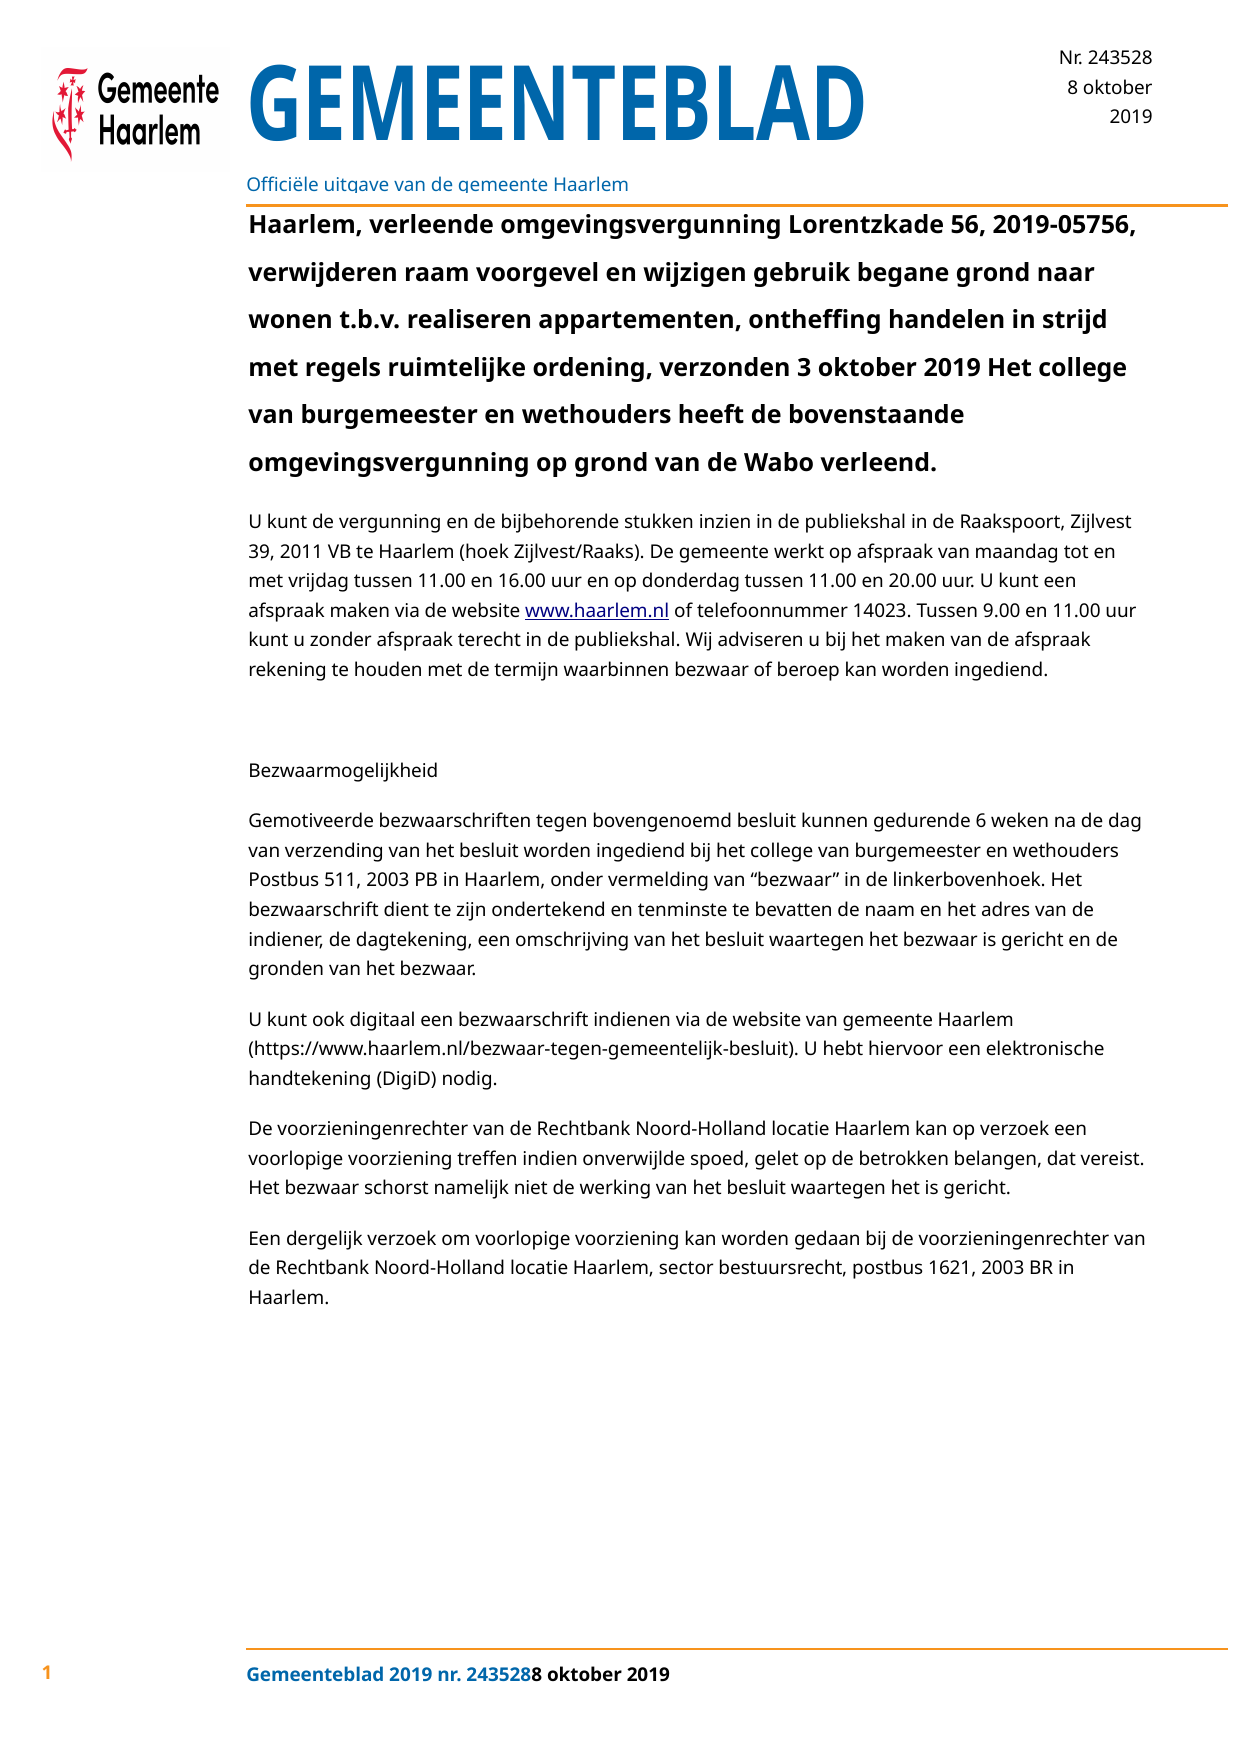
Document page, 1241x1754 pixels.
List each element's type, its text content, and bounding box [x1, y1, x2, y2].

text De voorzieningenrechter van de Rechtbank Noord-Holland locatie Haarlem kan op verzoek een voorlopige voorziening treffen indien onverwijlde spoed, gelet op de betrokken belangen, dat vereist. Het bezwaar schorst namelijk niet de werking van het besluit waartegen het is gericht. [248, 1115, 1152, 1200]
text Haarlem, verleende omgevingsvergunning Lorentzkade 56, 2019-05756, verwijderen raam voorgevel en wijzigen gebruik begane grond naar wonen t.b.v. realiseren appartementen, ontheffing handelen in strijd met regels ruimtelijke ordening, verzonden 3 oktober 2019 Het college van burgemeester en wethouders heeft de bovenstaande omgevingsvergunning op grond van de Wabo verleend. [248, 207, 1152, 479]
text Gemotiveerde bezwaarschriften tegen bovengenoemd besluit kunnen gedurende 6 weken na de dag van verzending van het besluit worden ingediend bij het college van burgemeester en wethouders Postbus 511, 2003 PB in Haarlem, onder vermelding van “bezwaar” in de linkerbovenhoek. Het bezwaarschrift dient te zijn ondertekend en tenminste te bevatten de naam en het adres van de indiener, de dagtekening, een omschrijving van het besluit waartegen het bezwaar is gericht en de gronden van het bezwaar. [248, 807, 1152, 981]
picture [41, 47, 231, 172]
text U kunt ook digitaal een bezwaarschrift indienen via de website van gemeente Haarlem (https://www.haarlem.nl/bezwaar-tegen-gemeentelijk-besluit). U hebt hiervoor een elektronische handtekening (DigiD) nodig. [248, 1006, 1152, 1091]
text U kunt de vergunning en de bijbehorende stukken inzien in de publiekshal in de Raakspoort, Zijlvest 39, 2011 VB te Haarlem (hoek Zijlvest/Raaks). De gemeente werkt op afspraak van maandag tot en met vrijdag tussen 11.00 en 16.00 uur en op donderdag tussen 11.00 en 20.00 uur. U kunt een afspraak maken via de website www.haarlem.nl of telefoonnummer 14023. Tussen 9.00 en 11.00 uur kunt u zonder afspraak terecht in de publiekshal. Wij adviseren u bij het maken van de afspraak rekening te houden met de termijn waarbinnen bezwaar of beroep kan worden ingediend. [248, 508, 1152, 682]
text Een dergelijk verzoek om voorlopige voorziening kan worden gedaan bij de voorzieningenrechter van de Rechtbank Noord-Holland locatie Haarlem, sector bestuursrecht, postbus 1621, 2003 BR in Haarlem. [248, 1225, 1152, 1310]
text Bezwaarmogelijkheid [248, 757, 1152, 783]
